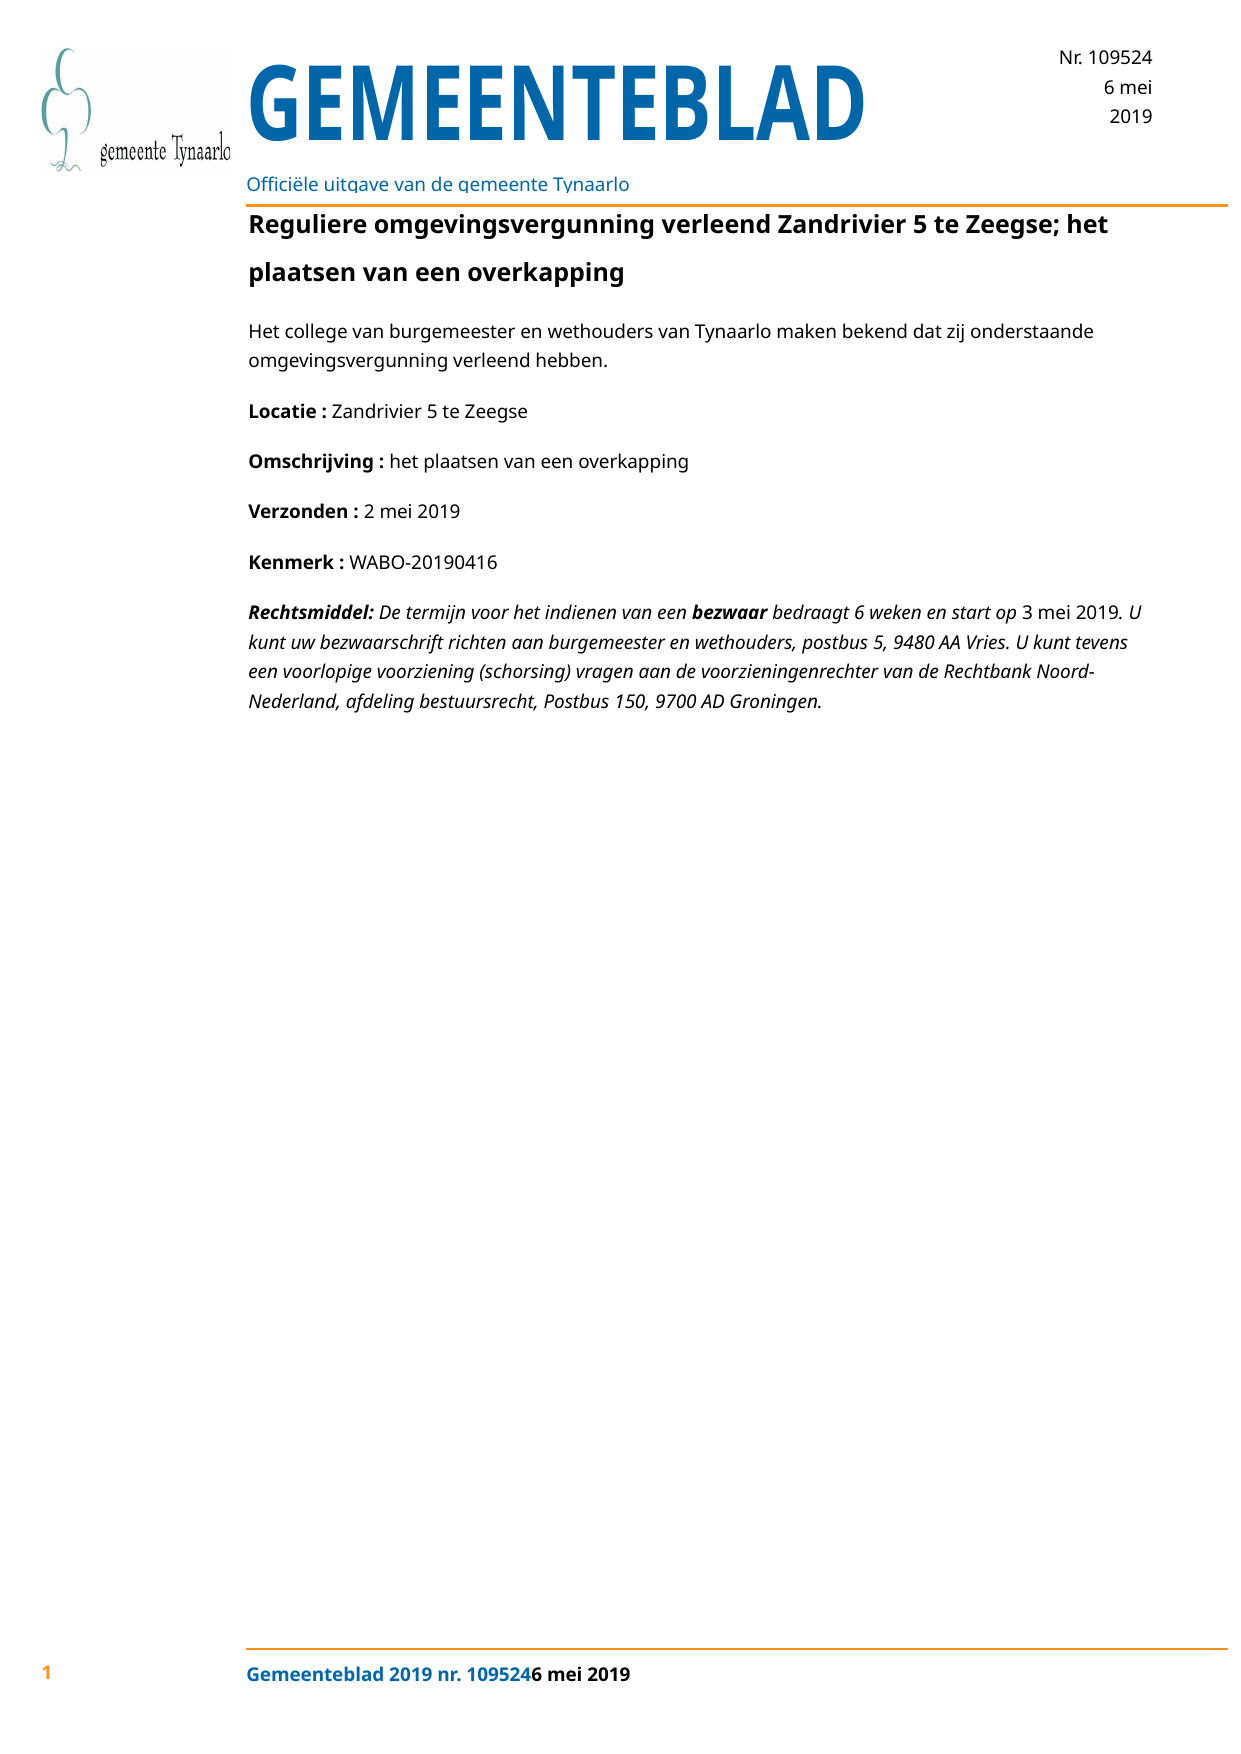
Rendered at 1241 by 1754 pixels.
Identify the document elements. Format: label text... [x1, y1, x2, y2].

text Kenmerk : WABO-20190416 [248, 549, 1152, 575]
text Omschrijving : het plaatsen van een overkapping [248, 448, 1152, 474]
picture [41, 47, 231, 172]
text Verzonden : 2 mei 2019 [248, 499, 1152, 524]
text Reguliere omgevingsvergunning verleend Zandrivier 5 te Zeegse; het plaatsen van een overkapping [248, 207, 1152, 288]
text Rechtsmiddel: De termijn voor het indienen van een bezwaar bedraagt 6 weken en start op 3 mei 2019. U kunt uw bezwaarschrift richten aan burgemeester en wethouders, postbus 5, 9480 AA Vries. U kunt tevens een voorlopige voorziening (schorsing) vragen aan de voorzieningenrechter van de Rechtbank Noord-Nederland, afdeling bestuursrecht, Postbus 150, 9700 AD Groningen. [248, 599, 1152, 714]
text Locatie : Zandrivier 5 te Zeegse [248, 398, 1152, 424]
text Het college van burgemeester en wethouders van Tynaarlo maken bekend dat zij onderstaande omgevingsvergunning verleend hebben. [248, 318, 1152, 373]
